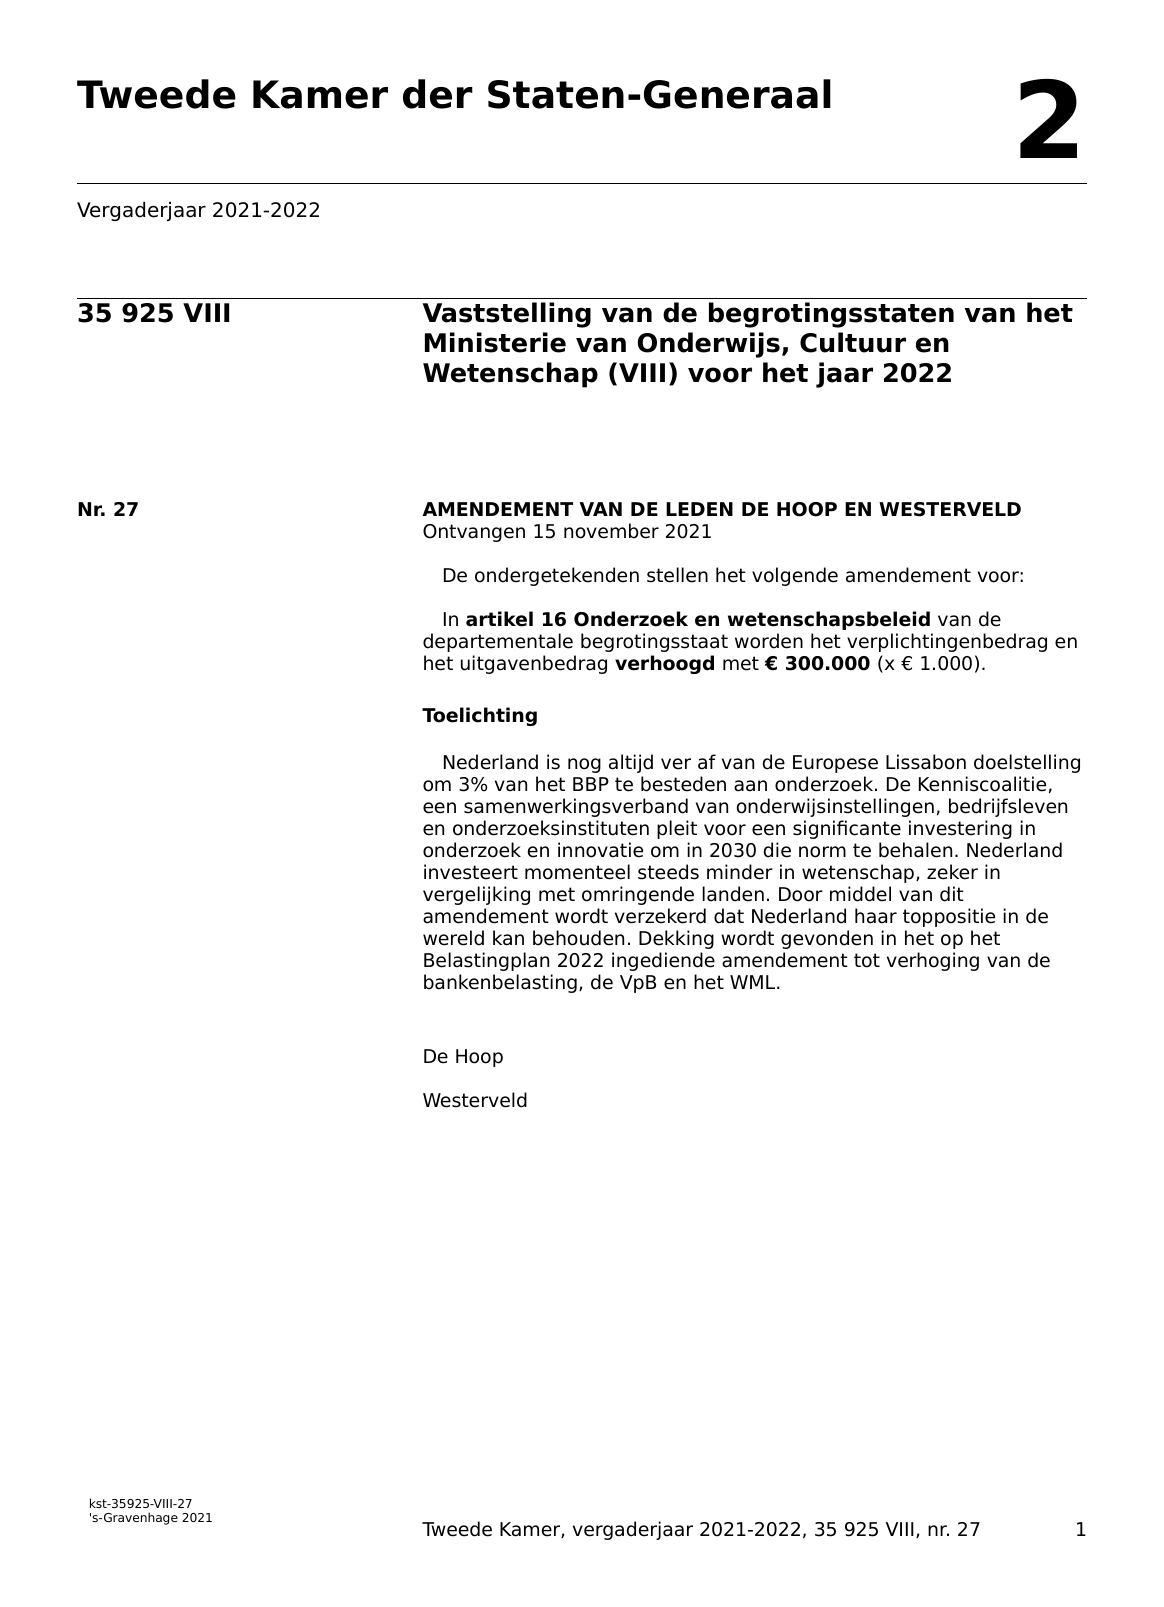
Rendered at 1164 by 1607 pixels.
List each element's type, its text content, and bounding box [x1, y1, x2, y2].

table_header Tweede Kamer der Staten-Generaal [77, 59, 886, 183]
subtitle 35 925 VIII Vaststelling van de begrotingsstaten van het Ministerie van Onderwijs, Cultuur en Wetenschap (VIII) voor het jaar 2022 [77, 299, 1087, 388]
text 's-Gravenhage 2021 [88, 1511, 323, 1525]
text Nederland is nog altijd ver af van de Europese Lissabon doelstelling om 3% van het BBP te besteden aan onderzoek. De Kenniscoalitie, een samenwerkingsverband van onderwijsinstellingen, bedrijfsleven en onderzoeksinstituten pleit voor een significante investering in onderzoek en innovatie om in 2030 die norm te behalen. Nederland investeert momenteel steeds minder in wetenschap, zeker in vergelijking met omringende landen. Door middel van dit amendement wordt verzekerd dat Nederland haar toppositie in de wereld kan behouden. Dekking wordt gevonden in het op het Belastingplan 2022 ingediende amendement tot verhoging van de bankenbelasting, de VpB en het WML. [422, 752, 1087, 994]
table_cell Vergaderjaar 2021-2022 [77, 184, 1087, 298]
subtitle Nr. 27 AMENDEMENT VAN DE LEDEN DE HOOP EN WESTERVELD [77, 499, 1087, 521]
table_header 2 [886, 59, 1087, 183]
text De Hoop Westerveld [422, 1024, 1087, 1112]
text De ondergetekenden stellen het volgende amendement voor: [422, 565, 1087, 587]
text kst-35925-VIII-27 [88, 1497, 323, 1511]
text In artikel 16 Onderzoek en wetenschapsbeleid van de departementale begrotingsstaat worden het verplichtingenbedrag en het uitgavenbedrag verhoogd met € 300.000 (x € 1.000). [422, 609, 1087, 675]
subtitle Toelichting [422, 705, 1087, 727]
text Ontvangen 15 november 2021 [422, 521, 1087, 543]
